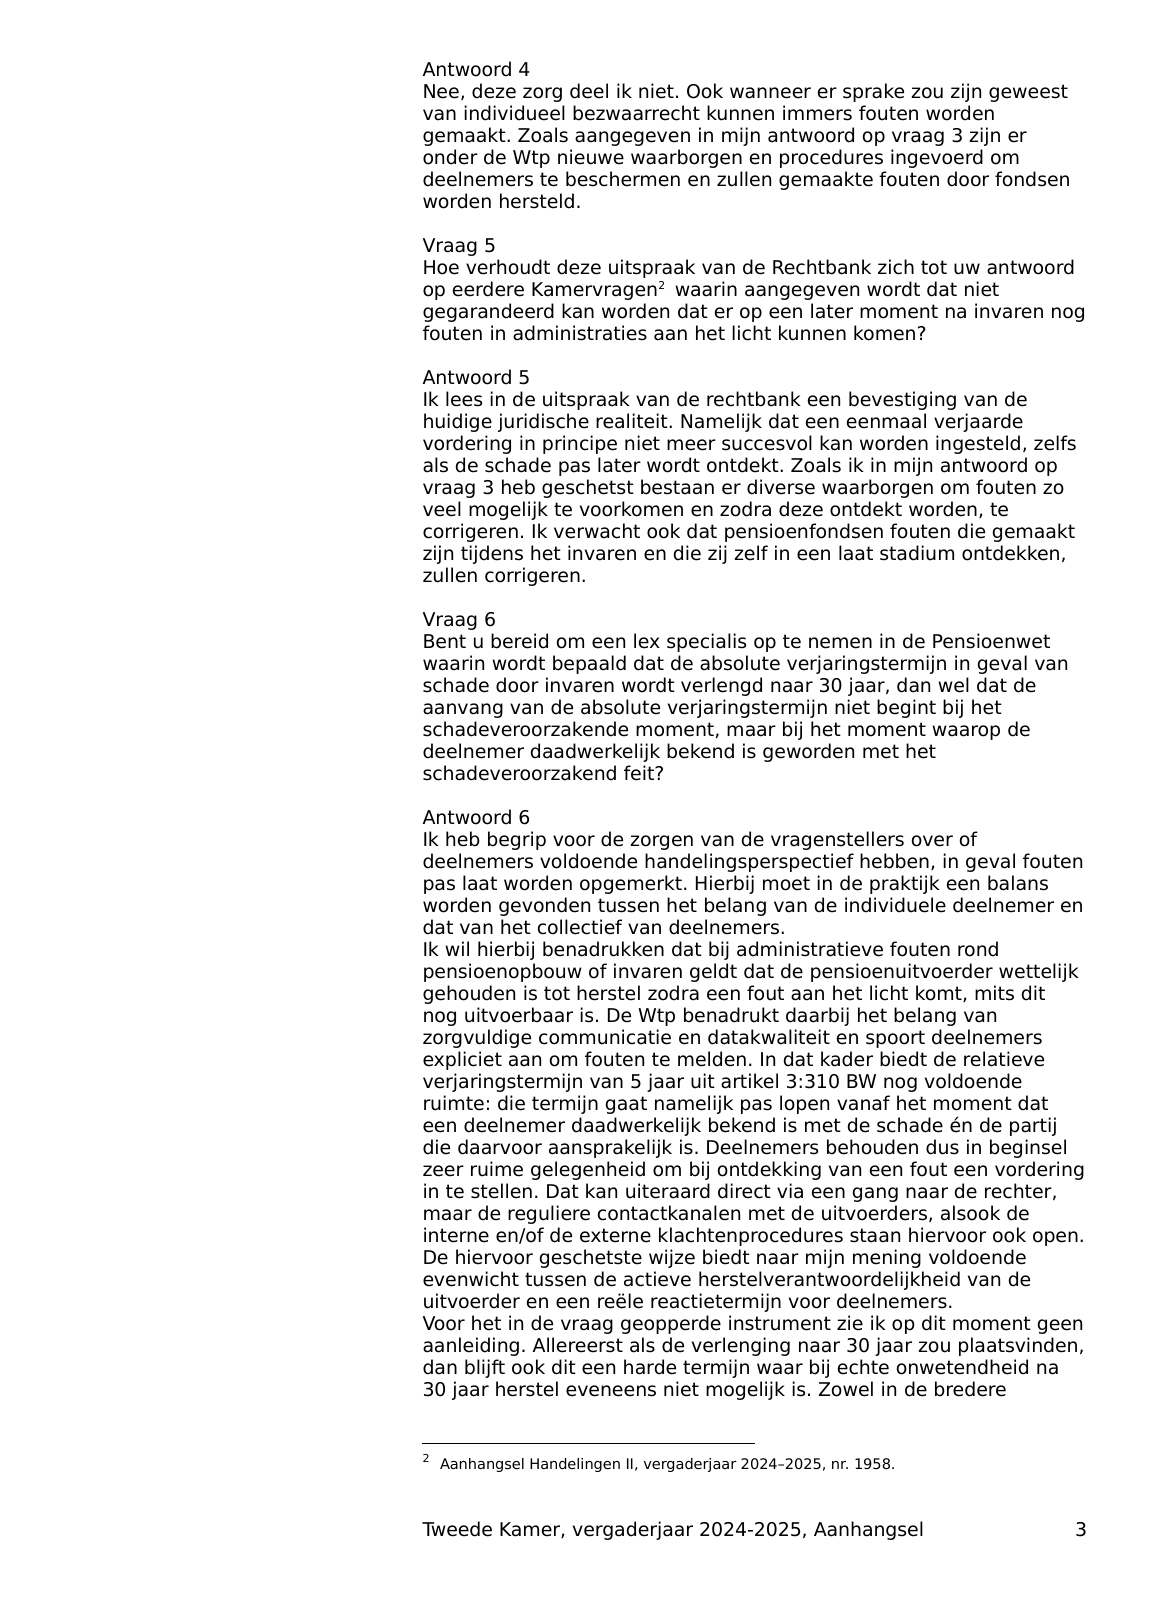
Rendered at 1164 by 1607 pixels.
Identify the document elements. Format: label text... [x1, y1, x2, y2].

text Vraag 6 [422, 609, 1087, 631]
text Aanhangsel Handelingen II, vergaderjaar 2024–2025, nr. 1958. [422, 1452, 1087, 1474]
text Bent u bereid om een lex specialis op te nemen in de Pensioenwet waarin wordt bepaald dat de absolute verjaringstermijn in geval van schade door invaren wordt verlengd naar 30 jaar, dan wel dat de aanvang van de absolute verjaringstermijn niet begint bij het schadeveroorzakende moment, maar bij het moment waarop de deelnemer daadwerkelijk bekend is geworden met het schadeveroorzakend feit? [422, 631, 1087, 785]
text Antwoord 5 [422, 367, 1087, 389]
text Antwoord 4 [422, 59, 1087, 81]
text Hoe verhoudt deze uitspraak van de Rechtbank zich tot uw antwoord op eerdere Kamervragen waarin aangegeven wordt dat niet gegarandeerd kan worden dat er op een later moment na invaren nog fouten in administraties aan het licht kunnen komen? [422, 257, 1087, 345]
text Voor het in de vraag geopperde instrument zie ik op dit moment geen aanleiding. Allereerst als de verlenging naar 30 jaar zou plaatsvinden, dan blijft ook dit een harde termijn waar bij echte onwetendheid na 30 jaar herstel eveneens niet mogelijk is. Zowel in de bredere [422, 1313, 1087, 1401]
text Ik wil hierbij benadrukken dat bij administratieve fouten rond pensioenopbouw of invaren geldt dat de pensioenuitvoerder wettelijk gehouden is tot herstel zodra een fout aan het licht komt, mits dit nog uitvoerbaar is. De Wtp benadrukt daarbij het belang van zorgvuldige communicatie en datakwaliteit en spoort deelnemers expliciet aan om fouten te melden. In dat kader biedt de relatieve verjaringstermijn van 5 jaar uit artikel 3:310 BW nog voldoende ruimte: die termijn gaat namelijk pas lopen vanaf het moment dat een deelnemer daadwerkelijk bekend is met de schade én de partij die daarvoor aansprakelijk is. Deelnemers behouden dus in beginsel zeer ruime gelegenheid om bij ontdekking van een fout een vordering in te stellen. Dat kan uiteraard direct via een gang naar de rechter, maar de reguliere contactkanalen met de uitvoerders, alsook de interne en/of de externe klachtenprocedures staan hiervoor ook open. De hiervoor geschetste wijze biedt naar mijn mening voldoende evenwicht tussen de actieve herstelverantwoordelijkheid van de uitvoerder en een reële reactietermijn voor deelnemers. [422, 939, 1087, 1313]
text Ik heb begrip voor de zorgen van de vragenstellers over of deelnemers voldoende handelingsperspectief hebben, in geval fouten pas laat worden opgemerkt. Hierbij moet in de praktijk een balans worden gevonden tussen het belang van de individuele deelnemer en dat van het collectief van deelnemers. [422, 829, 1087, 939]
text Vraag 5 [422, 235, 1087, 257]
text Antwoord 6 [422, 807, 1087, 829]
text Ik lees in de uitspraak van de rechtbank een bevestiging van de huidige juridische realiteit. Namelijk dat een eenmaal verjaarde vordering in principe niet meer succesvol kan worden ingesteld, zelfs als de schade pas later wordt ontdekt. Zoals ik in mijn antwoord op vraag 3 heb geschetst bestaan er diverse waarborgen om fouten zo veel mogelijk te voorkomen en zodra deze ontdekt worden, te corrigeren. Ik verwacht ook dat pensioenfondsen fouten die gemaakt zijn tijdens het invaren en die zij zelf in een laat stadium ontdekken, zullen corrigeren. [422, 389, 1087, 587]
text Nee, deze zorg deel ik niet. Ook wanneer er sprake zou zijn geweest van individueel bezwaarrecht kunnen immers fouten worden gemaakt. Zoals aangegeven in mijn antwoord op vraag 3 zijn er onder de Wtp nieuwe waarborgen en procedures ingevoerd om deelnemers te beschermen en zullen gemaakte fouten door fondsen worden hersteld. [422, 81, 1087, 213]
